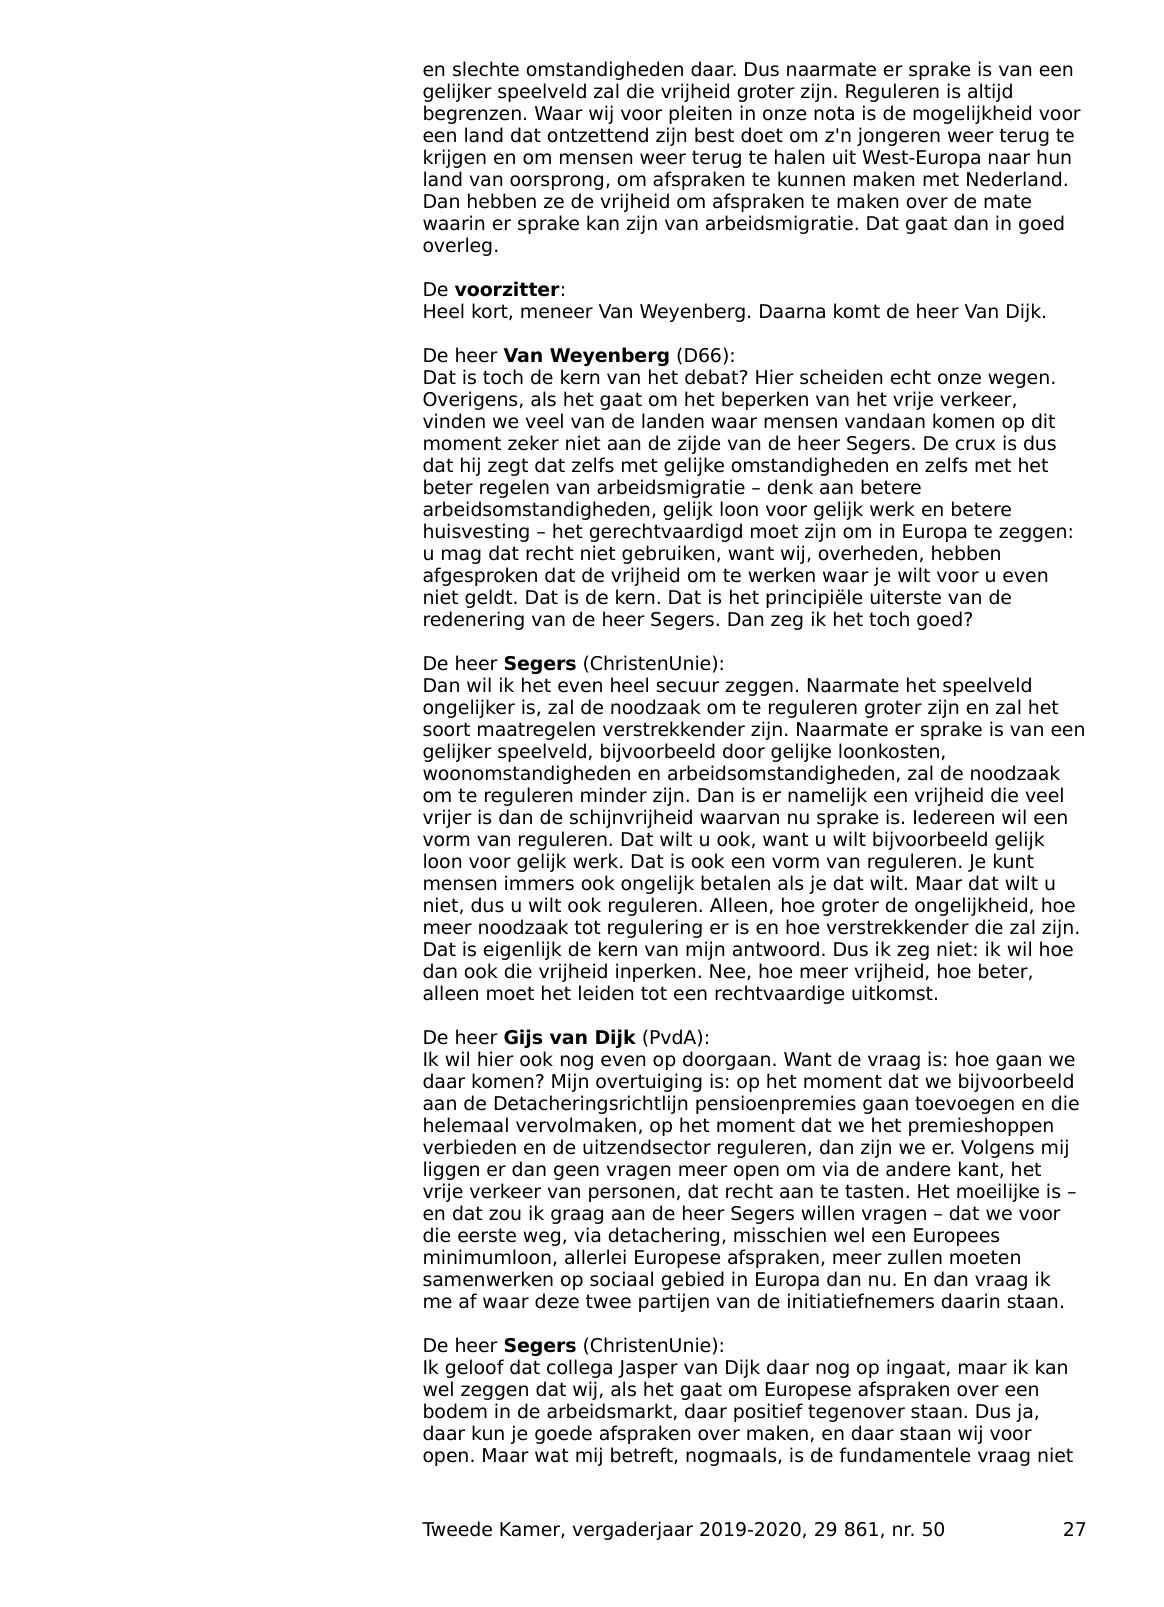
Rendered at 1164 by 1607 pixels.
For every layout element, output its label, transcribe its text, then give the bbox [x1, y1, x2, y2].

text Ik wil hier ook nog even op doorgaan. Want de vraag is: hoe gaan we daar komen? Mijn overtuiging is: op het moment dat we bijvoorbeeld aan de Detacheringsrichtlijn pensioenpremies gaan toevoegen en die helemaal vervolmaken, op het moment dat we het premieshoppen verbieden en de uitzendsector reguleren, dan zijn we er. Volgens mij liggen er dan geen vragen meer open om via de andere kant, het vrije verkeer van personen, dat recht aan te tasten. Het moeilijke is – en dat zou ik graag aan de heer Segers willen vragen – dat we voor die eerste weg, via detachering, misschien wel een Europees minimumloon, allerlei Europese afspraken, meer zullen moeten samenwerken op sociaal gebied in Europa dan nu. En dan vraag ik me af waar deze twee partijen van de initiatiefnemers daarin staan. [422, 1049, 1087, 1313]
text De heer Gijs van Dijk (PvdA): [422, 1027, 1087, 1049]
text Dat is toch de kern van het debat? Hier scheiden echt onze wegen. Overigens, als het gaat om het beperken van het vrije verkeer, vinden we veel van de landen waar mensen vandaan komen op dit moment zeker niet aan de zijde van de heer Segers. De crux is dus dat hij zegt dat zelfs met gelijke omstandigheden en zelfs met het beter regelen van arbeidsmigratie – denk aan betere arbeidsomstandigheden, gelijk loon voor gelijk werk en betere huisvesting – het gerechtvaardigd moet zijn om in Europa te zeggen: u mag dat recht niet gebruiken, want wij, overheden, hebben afgesproken dat de vrijheid om te werken waar je wilt voor u even niet geldt. Dat is de kern. Dat is het principiële uiterste van de redenering van de heer Segers. Dan zeg ik het toch goed? [422, 367, 1087, 631]
text Ik geloof dat collega Jasper van Dijk daar nog op ingaat, maar ik kan wel zeggen dat wij, als het gaat om Europese afspraken over een bodem in de arbeidsmarkt, daar positief tegenover staan. Dus ja, daar kun je goede afspraken over maken, en daar staan wij voor open. Maar wat mij betreft, nogmaals, is de fundamentele vraag niet [422, 1357, 1087, 1467]
text Heel kort, meneer Van Weyenberg. Daarna komt de heer Van Dijk. [422, 301, 1087, 323]
text De heer Segers (ChristenUnie): [422, 653, 1087, 675]
text en slechte omstandigheden daar. Dus naarmate er sprake is van een gelijker speelveld zal die vrijheid groter zijn. Reguleren is altijd begrenzen. Waar wij voor pleiten in onze nota is de mogelijkheid voor een land dat ontzettend zijn best doet om z'n jongeren weer terug te krijgen en om mensen weer terug te halen uit West-Europa naar hun land van oorsprong, om afspraken te kunnen maken met Nederland. Dan hebben ze de vrijheid om afspraken te maken over de mate waarin er sprake kan zijn van arbeidsmigratie. Dat gaat dan in goed overleg. [422, 59, 1087, 257]
text Dan wil ik het even heel secuur zeggen. Naarmate het speelveld ongelijker is, zal de noodzaak om te reguleren groter zijn en zal het soort maatregelen verstrekkender zijn. Naarmate er sprake is van een gelijker speelveld, bijvoorbeeld door gelijke loonkosten, woonomstandigheden en arbeidsomstandigheden, zal de noodzaak om te reguleren minder zijn. Dan is er namelijk een vrijheid die veel vrijer is dan de schijnvrijheid waarvan nu sprake is. Iedereen wil een vorm van reguleren. Dat wilt u ook, want u wilt bijvoorbeeld gelijk loon voor gelijk werk. Dat is ook een vorm van reguleren. Je kunt mensen immers ook ongelijk betalen als je dat wilt. Maar dat wilt u niet, dus u wilt ook reguleren. Alleen, hoe groter de ongelijkheid, hoe meer noodzaak tot regulering er is en hoe verstrekkender die zal zijn. Dat is eigenlijk de kern van mijn antwoord. Dus ik zeg niet: ik wil hoe dan ook die vrijheid inperken. Nee, hoe meer vrijheid, hoe beter, alleen moet het leiden tot een rechtvaardige uitkomst. [422, 675, 1087, 1005]
text De voorzitter: [422, 279, 1087, 301]
text De heer Van Weyenberg (D66): [422, 345, 1087, 367]
text De heer Segers (ChristenUnie): [422, 1335, 1087, 1357]
